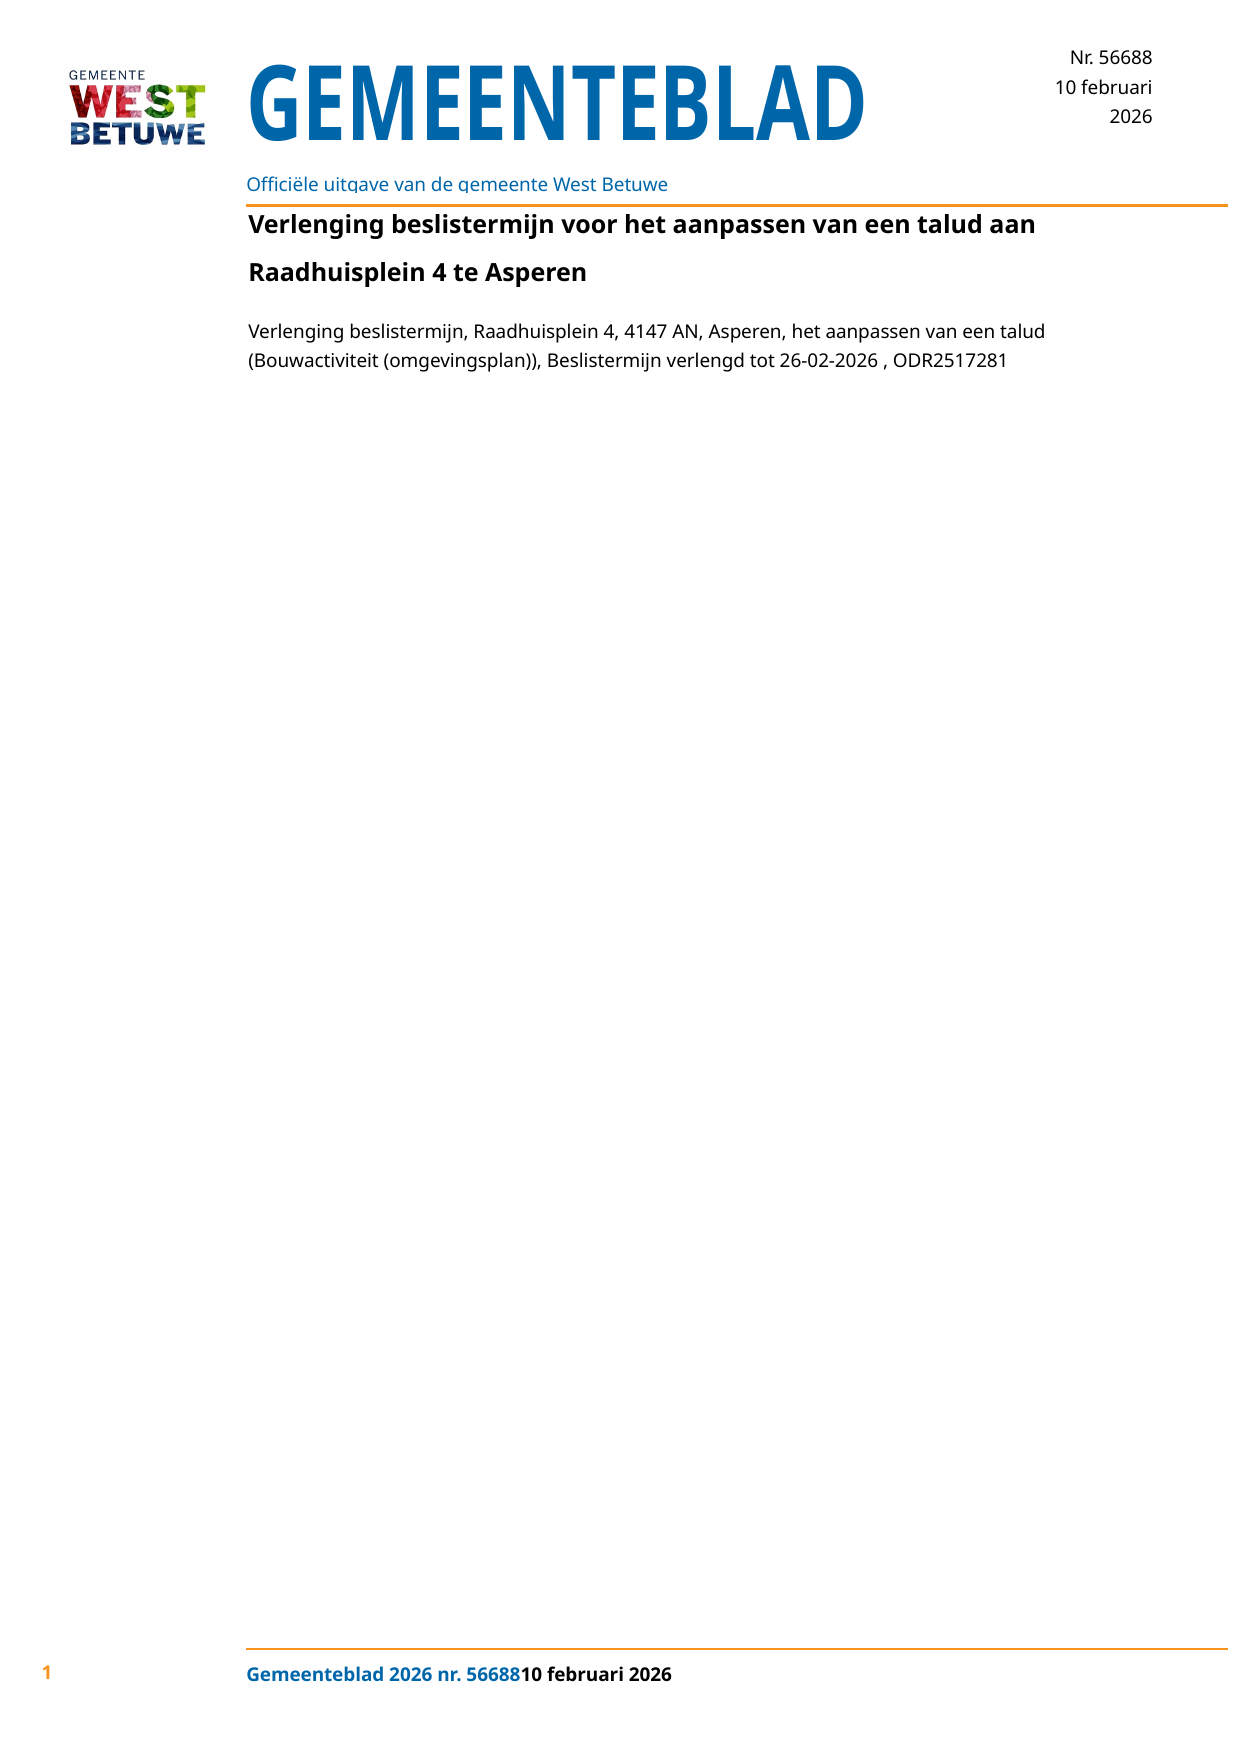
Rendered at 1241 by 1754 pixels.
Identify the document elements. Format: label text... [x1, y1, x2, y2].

picture [41, 47, 231, 172]
text Verlenging beslistermijn, Raadhuisplein 4, 4147 AN, Asperen, het aanpassen van een talud (Bouwactiviteit (omgevingsplan)), Beslistermijn verlengd tot 26-02-2026 , ODR2517281 [248, 318, 1152, 373]
text Verlenging beslistermijn voor het aanpassen van een talud aan Raadhuisplein 4 te Asperen [248, 207, 1152, 288]
